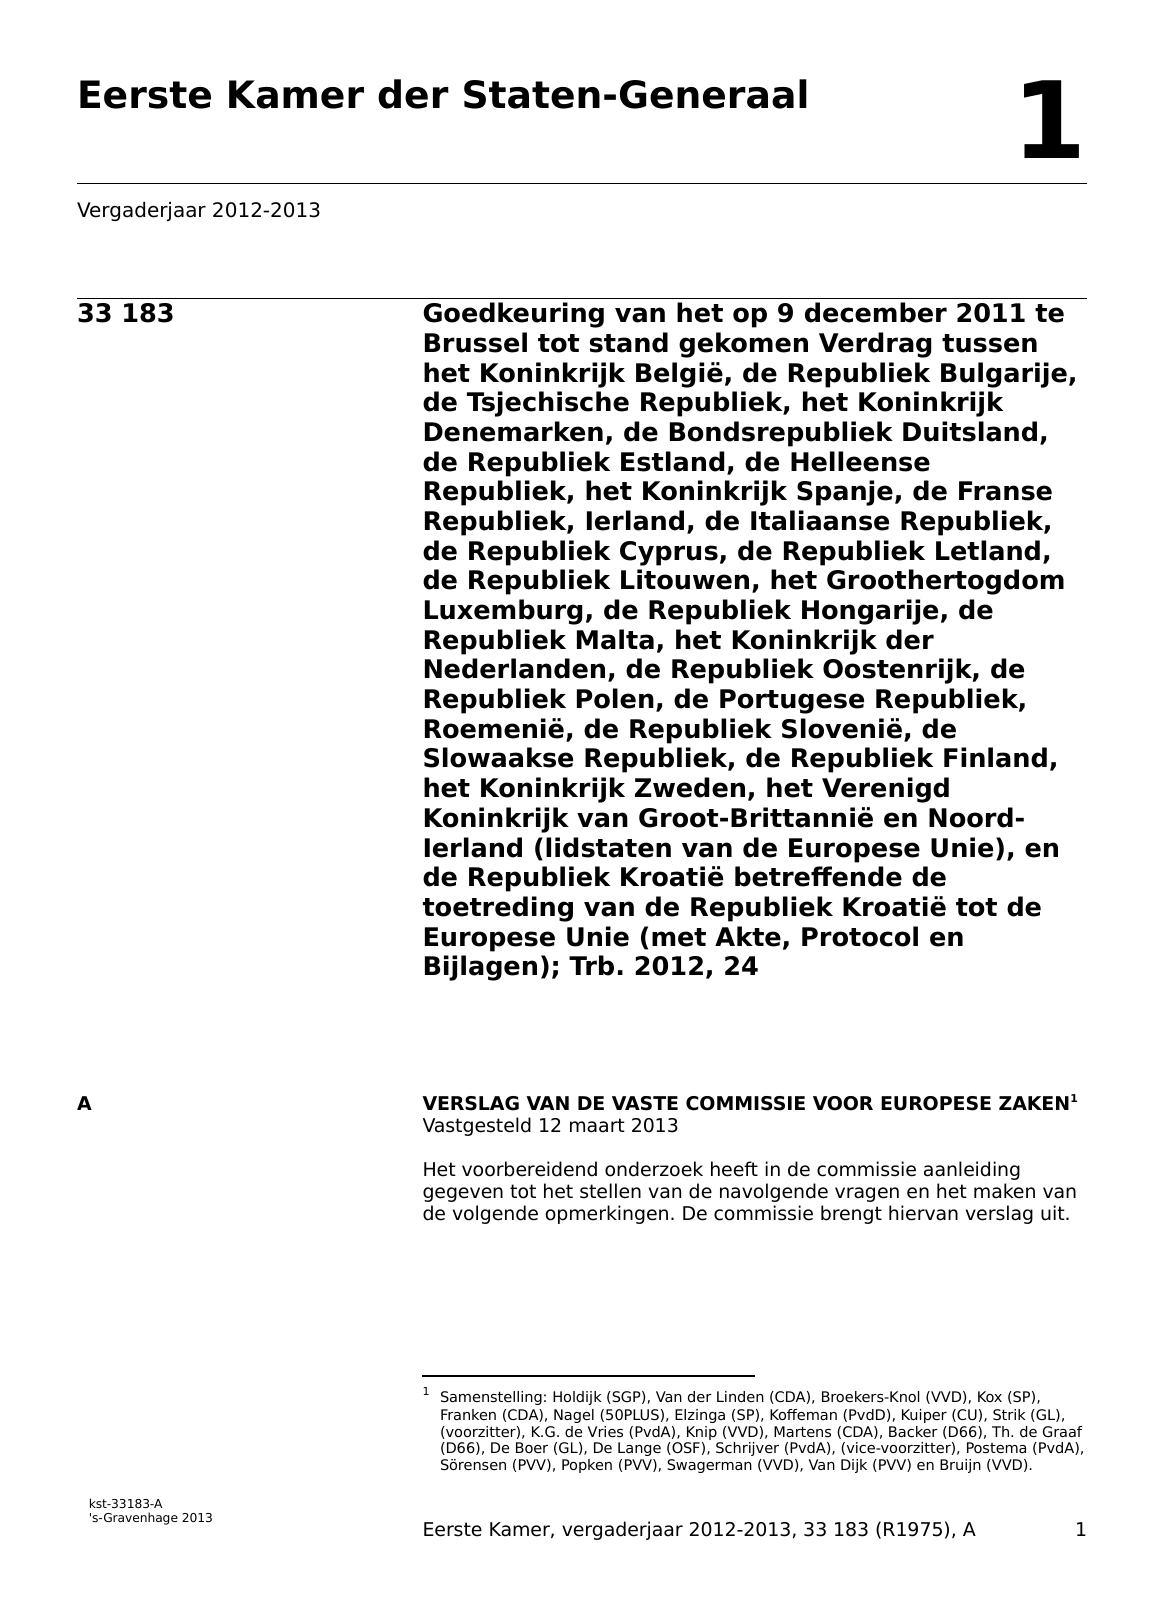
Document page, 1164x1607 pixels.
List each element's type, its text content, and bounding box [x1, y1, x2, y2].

text Vastgesteld 12 maart 2013 [422, 1115, 1087, 1137]
subtitle A VERSLAG VAN DE VASTE COMMISSIE VOOR EUROPESE ZAKEN [77, 1093, 1087, 1115]
subtitle 33 183 Goedkeuring van het op 9 december 2011 te Brussel tot stand gekomen Verdrag tussen het Koninkrijk België, de Republiek Bulgarije, de Tsjechische Republiek, het Koninkrijk Denemarken, de Bondsrepubliek Duitsland, de Republiek Estland, de Helleense Republiek, het Koninkrijk Spanje, de Franse Republiek, Ierland, de Italiaanse Republiek, de Republiek Cyprus, de Republiek Letland, de Republiek Litouwen, het Groothertogdom Luxemburg, de Republiek Hongarije, de Republiek Malta, het Koninkrijk der Nederlanden, de Republiek Oostenrijk, de Republiek Polen, de Portugese Republiek, Roemenië, de Republiek Slovenië, de Slowaakse Republiek, de Republiek Finland, het Koninkrijk Zweden, het Verenigd Koninkrijk van Groot-Brittannië en Noord-Ierland (lidstaten van de Europese Unie), en de Republiek Kroatië betreffende de toetreding van de Republiek Kroatië tot de Europese Unie (met Akte, Protocol en Bijlagen); Trb. 2012, 24 [77, 299, 1087, 982]
text Het voorbereidend onderzoek heeft in de commissie aanleiding gegeven tot het stellen van de navolgende vragen en het maken van de volgende opmerkingen. De commissie brengt hiervan verslag uit. [422, 1159, 1087, 1225]
table_header 1 [886, 59, 1087, 183]
text kst-33183-A [88, 1497, 323, 1511]
text 's-Gravenhage 2013 [88, 1511, 323, 1525]
table_header Eerste Kamer der Staten-Generaal [77, 59, 886, 183]
table_cell Vergaderjaar 2012-2013 [77, 184, 1087, 298]
text Samenstelling: Holdijk (SGP), Van der Linden (CDA), Broekers-Knol (VVD), Kox (SP), Franken (CDA), Nagel (50PLUS), Elzinga (SP), Koffeman (PvdD), Kuiper (CU), Strik (GL), (voorzitter), K.G. de Vries (PvdA), Knip (VVD), Martens (CDA), Backer (D66), Th. de Graaf (D66), De Boer (GL), De Lange (OSF), Schrijver (PvdA), (vice-voorzitter), Postema (PvdA), Sörensen (PVV), Popken (PVV), Swagerman (VVD), Van Dijk (PVV) en Bruijn (VVD). [422, 1385, 1087, 1474]
